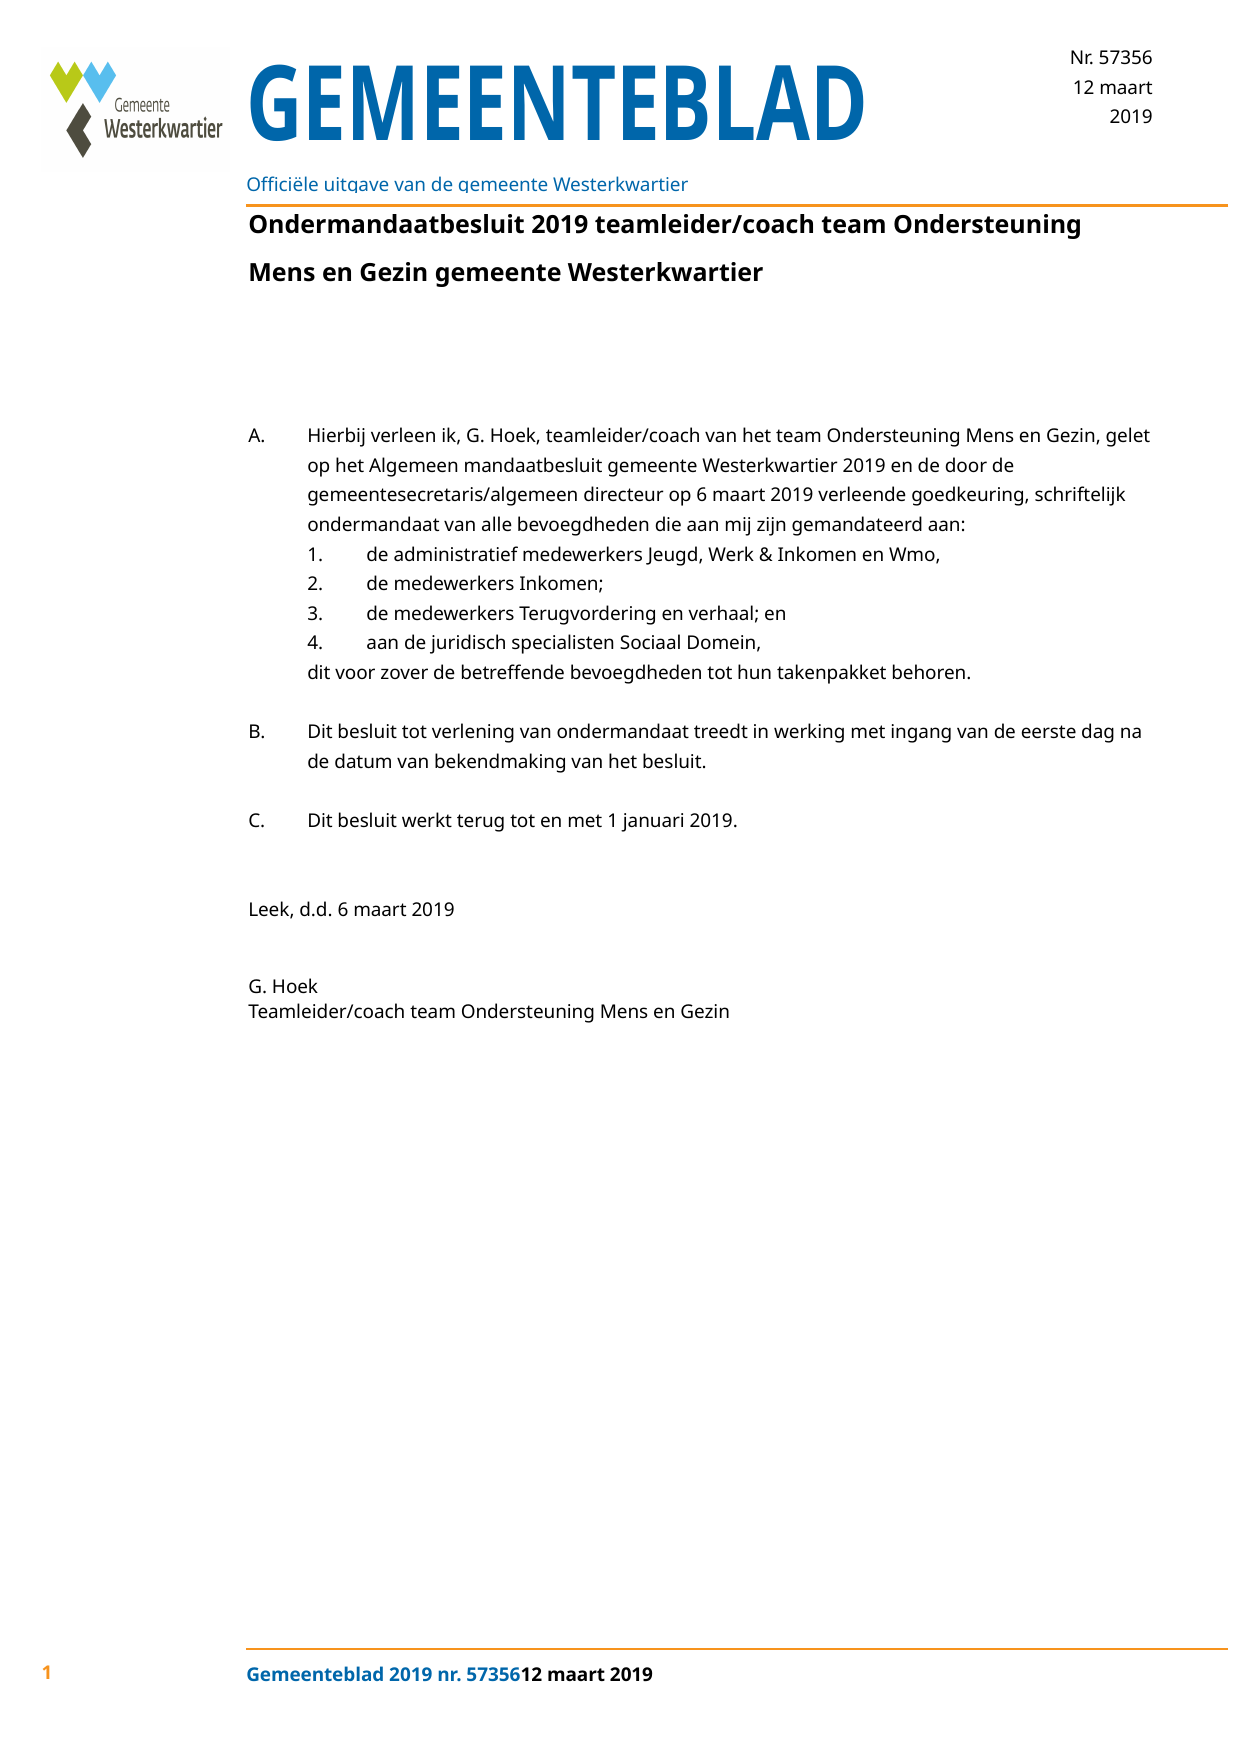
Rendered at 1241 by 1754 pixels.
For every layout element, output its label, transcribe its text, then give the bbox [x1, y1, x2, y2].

list de medewerkers Terugvordering en verhaal; en [307, 600, 1152, 626]
list Dit besluit werkt terug tot en met 1 januari 2019. [248, 807, 1152, 833]
text G. Hoek [248, 973, 1152, 999]
text Leek, d.d. 6 maart 2019 [248, 896, 1152, 922]
list de administratief medewerkers Jeugd, Werk & Inkomen en Wmo, [307, 541, 1152, 567]
list Hierbij verleen ik, G. Hoek, teamleider/coach van het team Ondersteuning Mens en Gezin, gelet op het Algemeen mandaatbesluit gemeente Westerkwartier 2019 en de door de gemeentesecretaris/algemeen directeur op 6 maart 2019 verleende goedkeuring, schriftelijk ondermandaat van alle bevoegdheden die aan mij zijn gemandateerd aan: [248, 422, 1152, 537]
list de medewerkers Inkomen; [307, 570, 1152, 596]
list dit voor zover de betreffende bevoegdheden tot hun takenpakket behoren. [248, 659, 1152, 685]
picture [41, 47, 231, 172]
text Ondermandaatbesluit 2019 teamleider/coach team Ondersteuning Mens en Gezin gemeente Westerkwartier [248, 207, 1152, 288]
text Teamleider/coach team Ondersteuning Mens en Gezin [248, 999, 1152, 1024]
list Dit besluit tot verlening van ondermandaat treedt in werking met ingang van de eerste dag na de datum van bekendmaking van het besluit. [248, 718, 1152, 774]
list aan de juridisch specialisten Sociaal Domein, [307, 629, 1152, 655]
